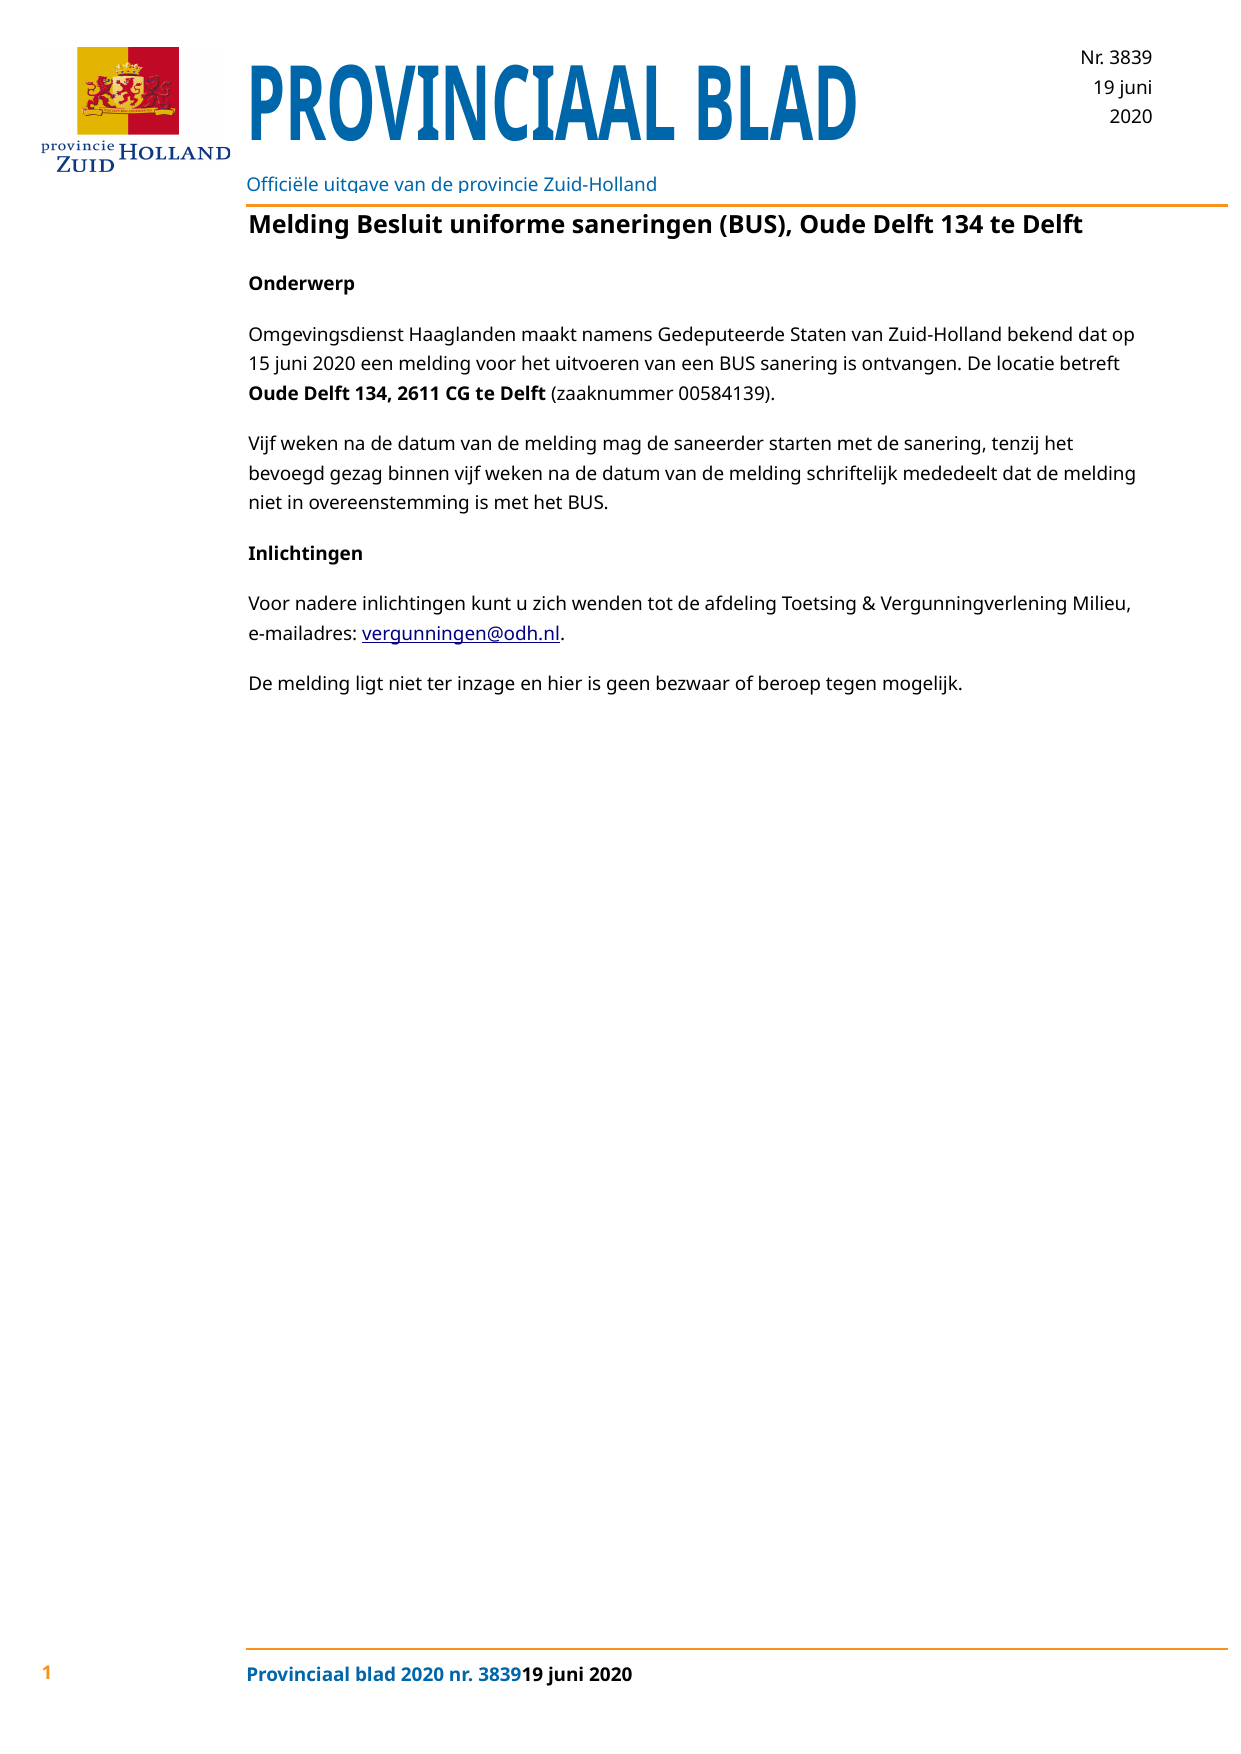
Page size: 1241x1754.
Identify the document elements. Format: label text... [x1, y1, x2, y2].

picture [41, 47, 231, 172]
text Inlichtingen [248, 540, 1152, 566]
text Melding Besluit uniforme saneringen (BUS), Oude Delft 134 te Delft [248, 207, 1152, 241]
text De melding ligt niet ter inzage en hier is geen bezwaar of beroep tegen mogelijk. [248, 670, 1152, 696]
text Voor nadere inlichtingen kunt u zich wenden tot de afdeling Toetsing & Vergunningverlening Milieu, e-mailadres: vergunningen@odh.nl. [248, 590, 1152, 646]
text Vijf weken na de datum van de melding mag de saneerder starten met de sanering, tenzij het bevoegd gezag binnen vijf weken na de datum van de melding schriftelijk mededeelt dat de melding niet in overeenstemming is met het BUS. [248, 430, 1152, 515]
text Onderwerp [248, 270, 1152, 296]
text Omgevingsdienst Haaglanden maakt namens Gedeputeerde Staten van Zuid-Holland bekend dat op 15 juni 2020 een melding voor het uitvoeren van een BUS sanering is ontvangen. De locatie betreft Oude Delft 134, 2611 CG te Delft (zaaknummer 00584139). [248, 321, 1152, 406]
